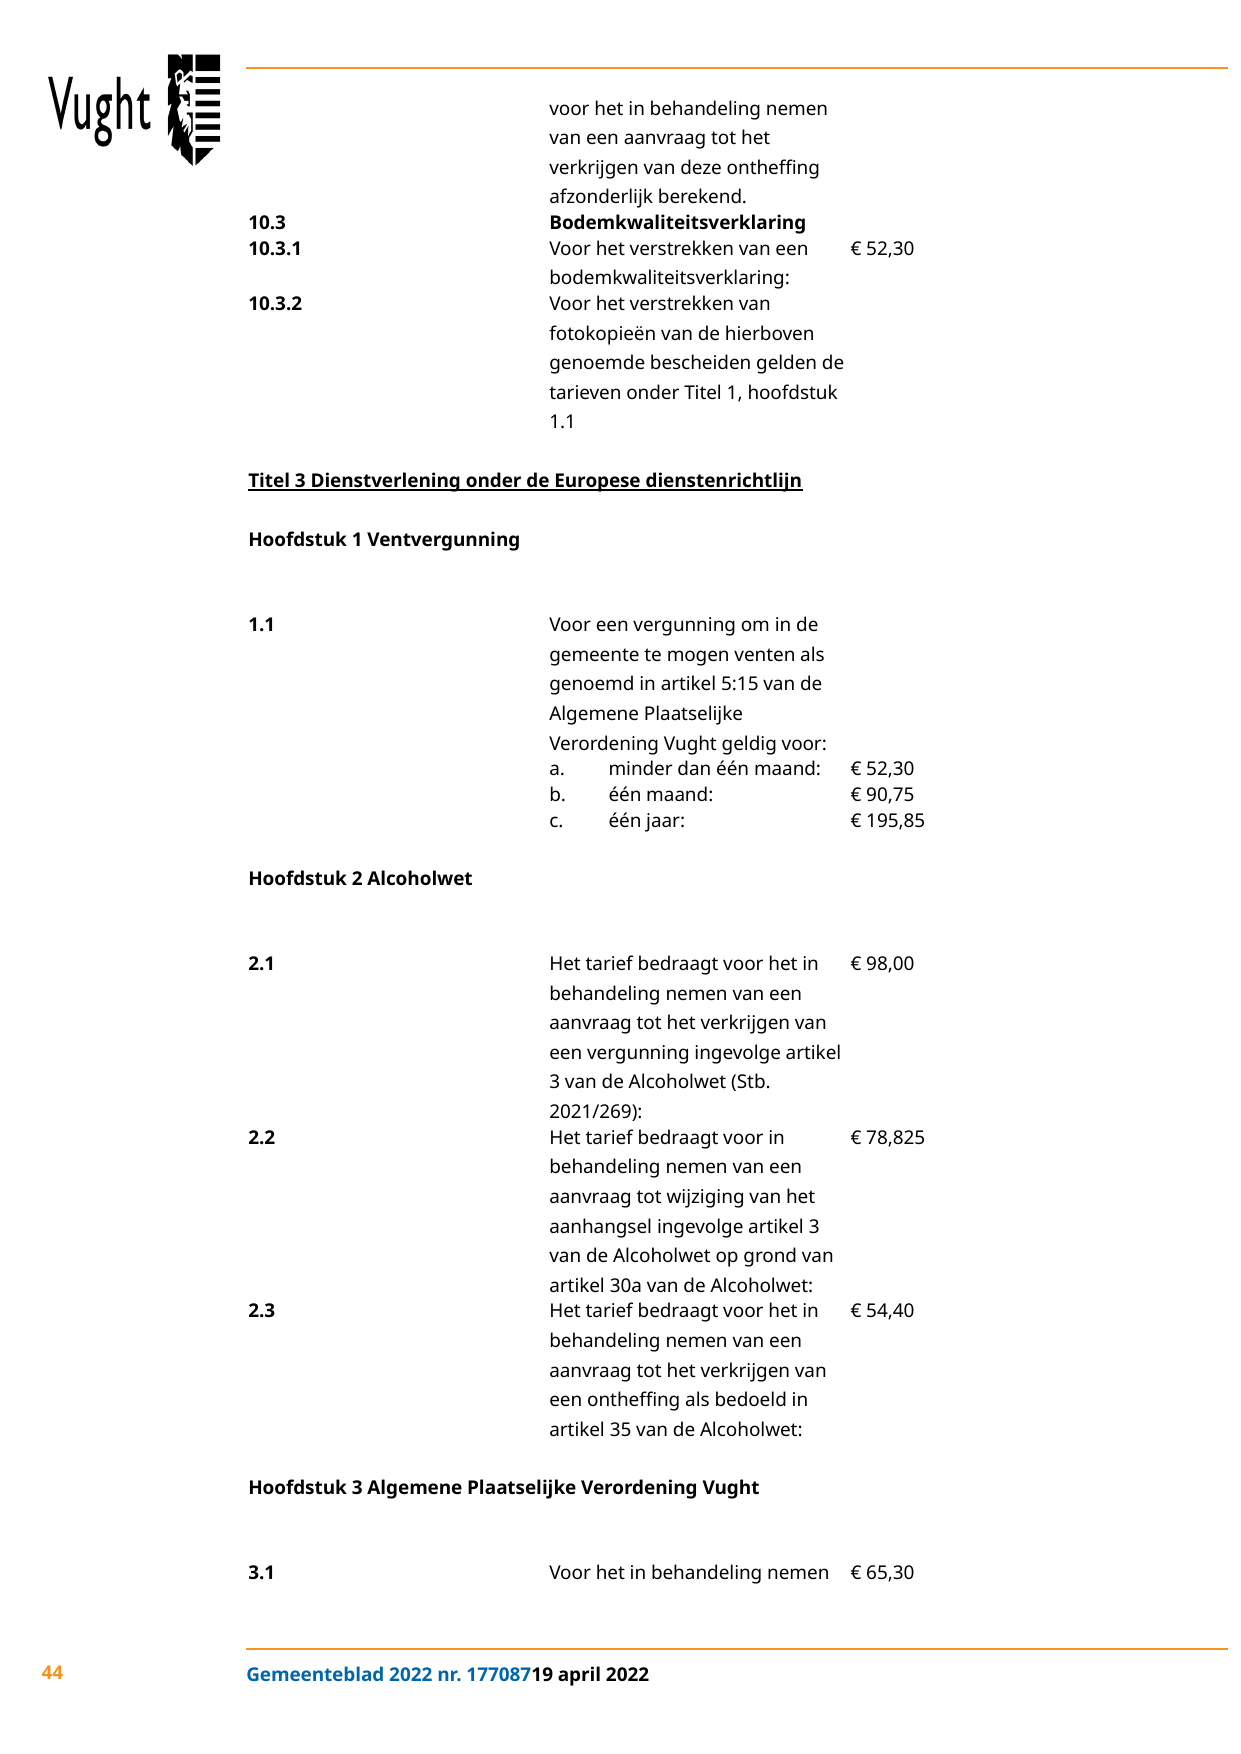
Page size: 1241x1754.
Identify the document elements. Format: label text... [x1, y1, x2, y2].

table_header [248, 586, 549, 611]
text Hoofdstuk 2 Alcoholwet [248, 865, 1152, 891]
table_cell 2.2 [248, 1124, 549, 1298]
table_header [850, 925, 1152, 950]
table_header [549, 925, 850, 950]
table_cell € 52,30 [850, 755, 1152, 781]
table_header [850, 586, 1152, 611]
table_cell Het tarief bedraagt voor in behandeling nemen van een aanvraag tot wijziging van het aanhangsel ingevolge artikel 3 van de Alcoholwet op grond van artikel 30a van de Alcoholwet: [549, 1124, 850, 1298]
table_cell Bodemkwaliteitsverklaring [549, 209, 850, 235]
table_header [248, 1534, 549, 1559]
table_cell Het tarief bedraagt voor het in behandeling nemen van een aanvraag tot het verkrijgen van een ontheffing als bedoeld in artikel 35 van de Alcoholwet: [549, 1298, 850, 1442]
table_header [850, 1534, 1152, 1559]
table_cell [248, 807, 549, 833]
table_cell [850, 611, 1152, 755]
table_cell 2.1 [248, 950, 549, 1124]
text Hoofdstuk 3 Algemene Plaatselijke Verordening Vught [248, 1474, 1152, 1500]
table_cell Voor het verstrekken van een bodemkwaliteitsverklaring: [549, 235, 850, 290]
table_cell voor het in behandeling nemen van een aanvraag tot het verkrijgen van deze ontheffing afzonderlijk berekend. [549, 95, 850, 209]
table_cell 3.1 [248, 1560, 549, 1585]
table_header [549, 1534, 850, 1559]
table_cell Het tarief bedraagt voor het in behandeling nemen van een aanvraag tot het verkrijgen van een vergunning ingevolge artikel 3 van de Alcoholwet (Stb. 2021/269): [549, 950, 850, 1124]
table_cell € 98,00 [850, 950, 1152, 1124]
table_header [248, 925, 549, 950]
table_cell 10.3 [248, 209, 549, 235]
table_cell € 65,30 [850, 1560, 1152, 1585]
table_cell € 78,825 [850, 1124, 1152, 1298]
table_cell [850, 209, 1152, 235]
table_cell Voor een vergunning om in de gemeente te mogen venten als genoemd in artikel 5:15 van de Algemene Plaatselijke Verordening Vught geldig voor: [549, 611, 850, 755]
table_cell minder dan één maand: [549, 755, 850, 781]
table_cell [248, 781, 549, 807]
table_cell Voor het verstrekken van fotokopieën van de hierboven genoemde bescheiden gelden de tarieven onder Titel 1, hoofdstuk 1.1 [549, 290, 850, 434]
table_header [549, 586, 850, 611]
table_cell [850, 95, 1152, 209]
table_cell € 52,30 [850, 235, 1152, 290]
table_cell één maand: [549, 781, 850, 807]
table_cell één jaar: [549, 807, 850, 833]
table_cell Voor het in behandeling nemen [549, 1560, 850, 1585]
table_cell [248, 95, 549, 209]
table_cell [850, 290, 1152, 434]
table_cell € 54,40 [850, 1298, 1152, 1442]
table_cell [248, 755, 549, 781]
table_cell 10.3.2 [248, 290, 549, 434]
table_cell 1.1 [248, 611, 549, 755]
text Titel 3 Dienstverlening onder de Europese dienstenrichtlijn [248, 467, 1152, 493]
table_cell 10.3.1 [248, 235, 549, 290]
text Hoofdstuk 1 Ventvergunning [248, 526, 1152, 552]
table_cell 2.3 [248, 1298, 549, 1442]
table_cell € 195,85 [850, 807, 1152, 833]
picture [41, 47, 231, 172]
table_cell € 90,75 [850, 781, 1152, 807]
